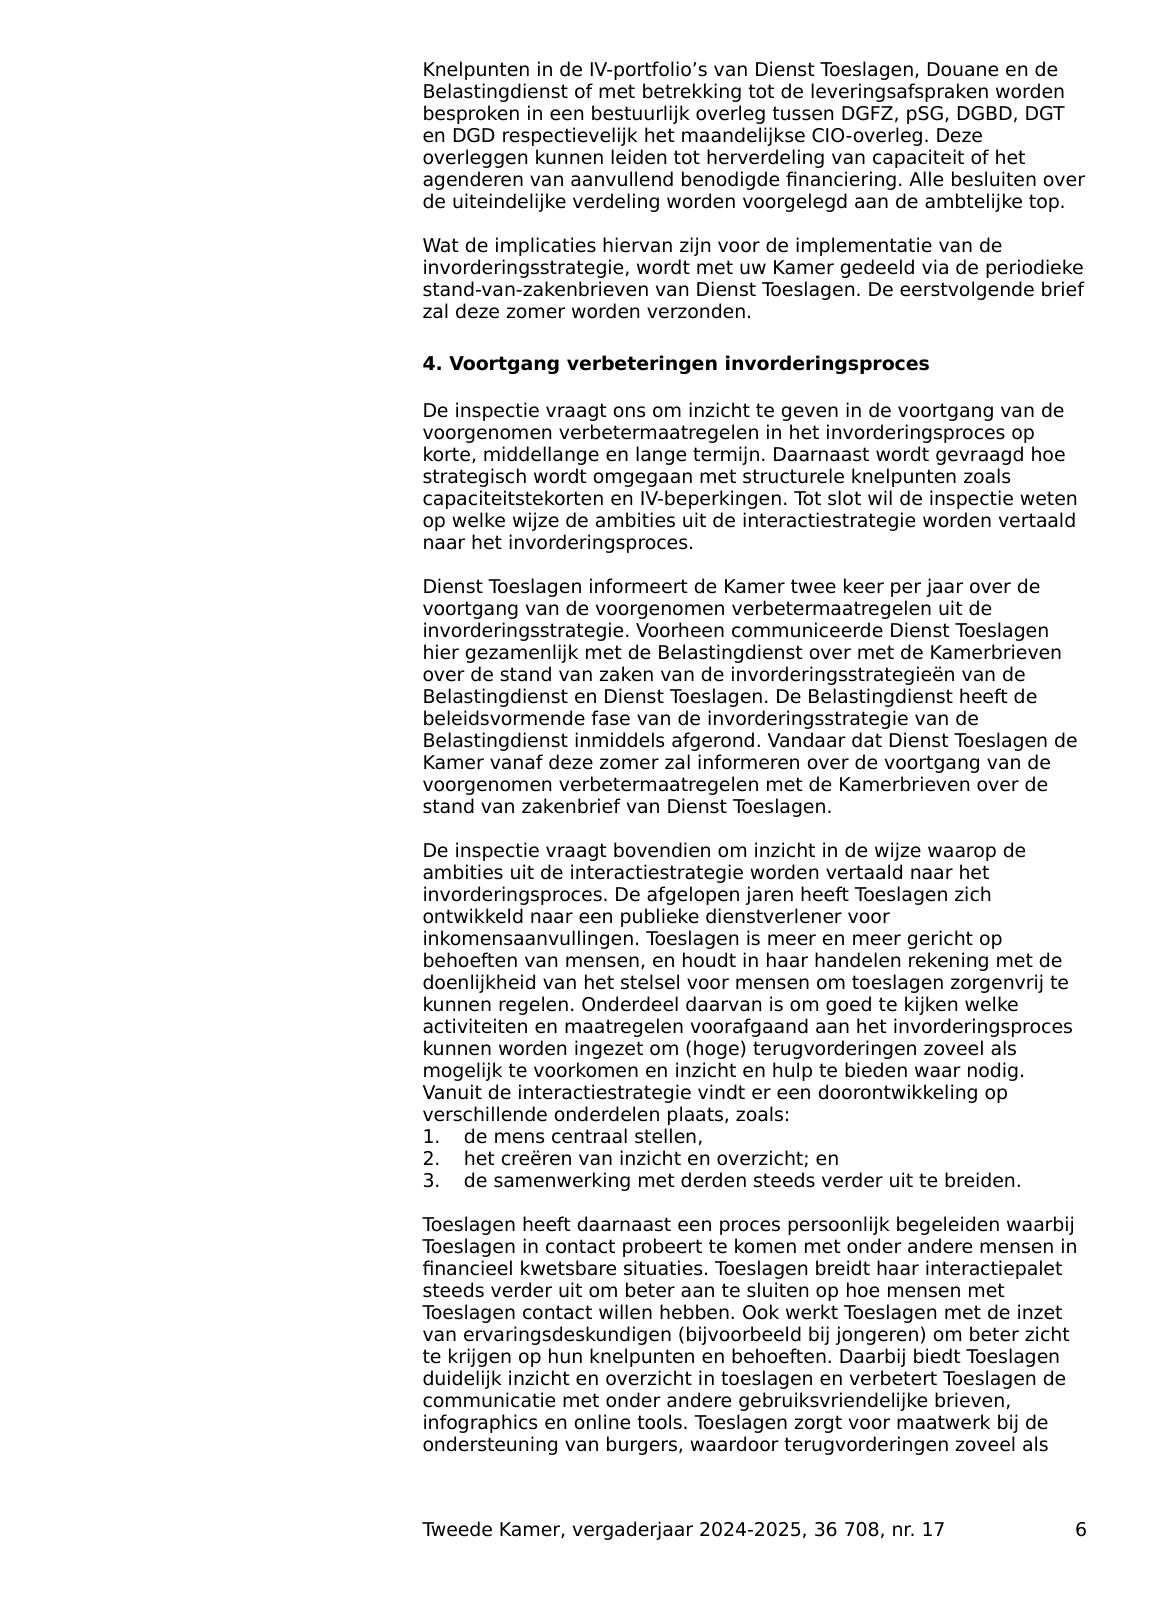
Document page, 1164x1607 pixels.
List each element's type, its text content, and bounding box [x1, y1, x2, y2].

text De inspectie vraagt bovendien om inzicht in de wijze waarop de ambities uit de interactiestrategie worden vertaald naar het invorderingsproces. De afgelopen jaren heeft Toeslagen zich ontwikkeld naar een publieke dienstverlener voor inkomensaanvullingen. Toeslagen is meer en meer gericht op behoeften van mensen, en houdt in haar handelen rekening met de doenlijkheid van het stelsel voor mensen om toeslagen zorgenvrij te kunnen regelen. Onderdeel daarvan is om goed te kijken welke activiteiten en maatregelen voorafgaand aan het invorderingsproces kunnen worden ingezet om (hoge) terugvorderingen zoveel als mogelijk te voorkomen en inzicht en hulp te bieden waar nodig. Vanuit de interactiestrategie vindt er een doorontwikkeling op verschillende onderdelen plaats, zoals: [422, 840, 1087, 1126]
text 1. de mens centraal stellen, [422, 1126, 1087, 1148]
text Wat de implicaties hiervan zijn voor de implementatie van de invorderingsstrategie, wordt met uw Kamer gedeeld via de periodieke stand-van-zakenbrieven van Dienst Toeslagen. De eerstvolgende brief zal deze zomer worden verzonden. [422, 235, 1087, 323]
text 3. de samenwerking met derden steeds verder uit te breiden. [422, 1170, 1087, 1192]
text Dienst Toeslagen informeert de Kamer twee keer per jaar over de voortgang van de voorgenomen verbetermaatregelen uit de invorderingsstrategie. Voorheen communiceerde Dienst Toeslagen hier gezamenlijk met de Belastingdienst over met de Kamerbrieven over de stand van zaken van de invorderingsstrategieën van de Belastingdienst en Dienst Toeslagen. De Belastingdienst heeft de beleidsvormende fase van de invorderingsstrategie van de Belastingdienst inmiddels afgerond. Vandaar dat Dienst Toeslagen de Kamer vanaf deze zomer zal informeren over de voortgang van de voorgenomen verbetermaatregelen met de Kamerbrieven over de stand van zakenbrief van Dienst Toeslagen. [422, 576, 1087, 818]
subtitle 4. Voortgang verbeteringen invorderingsproces [422, 353, 1087, 375]
text De inspectie vraagt ons om inzicht te geven in de voortgang van de voorgenomen verbetermaatregelen in het invorderingsproces op korte, middellange en lange termijn. Daarnaast wordt gevraagd hoe strategisch wordt omgegaan met structurele knelpunten zoals capaciteitstekorten en IV-beperkingen. Tot slot wil de inspectie weten op welke wijze de ambities uit de interactiestrategie worden vertaald naar het invorderingsproces. [422, 400, 1087, 554]
text 2. het creëren van inzicht en overzicht; en [422, 1148, 1087, 1170]
text Toeslagen heeft daarnaast een proces persoonlijk begeleiden waarbij Toeslagen in contact probeert te komen met onder andere mensen in financieel kwetsbare situaties. Toeslagen breidt haar interactiepalet steeds verder uit om beter aan te sluiten op hoe mensen met Toeslagen contact willen hebben. Ook werkt Toeslagen met de inzet van ervaringsdeskundigen (bijvoorbeeld bij jongeren) om beter zicht te krijgen op hun knelpunten en behoeften. Daarbij biedt Toeslagen duidelijk inzicht en overzicht in toeslagen en verbetert Toeslagen de communicatie met onder andere gebruiksvriendelijke brieven, infographics en online tools. Toeslagen zorgt voor maatwerk bij de ondersteuning van burgers, waardoor terugvorderingen zoveel als [422, 1214, 1087, 1456]
text Knelpunten in de IV-portfolio’s van Dienst Toeslagen, Douane en de Belastingdienst of met betrekking tot de leveringsafspraken worden besproken in een bestuurlijk overleg tussen DGFZ, pSG, DGBD, DGT en DGD respectievelijk het maandelijkse CIO-overleg. Deze overleggen kunnen leiden tot herverdeling van capaciteit of het agenderen van aanvullend benodigde financiering. Alle besluiten over de uiteindelijke verdeling worden voorgelegd aan de ambtelijke top. [422, 59, 1087, 213]
